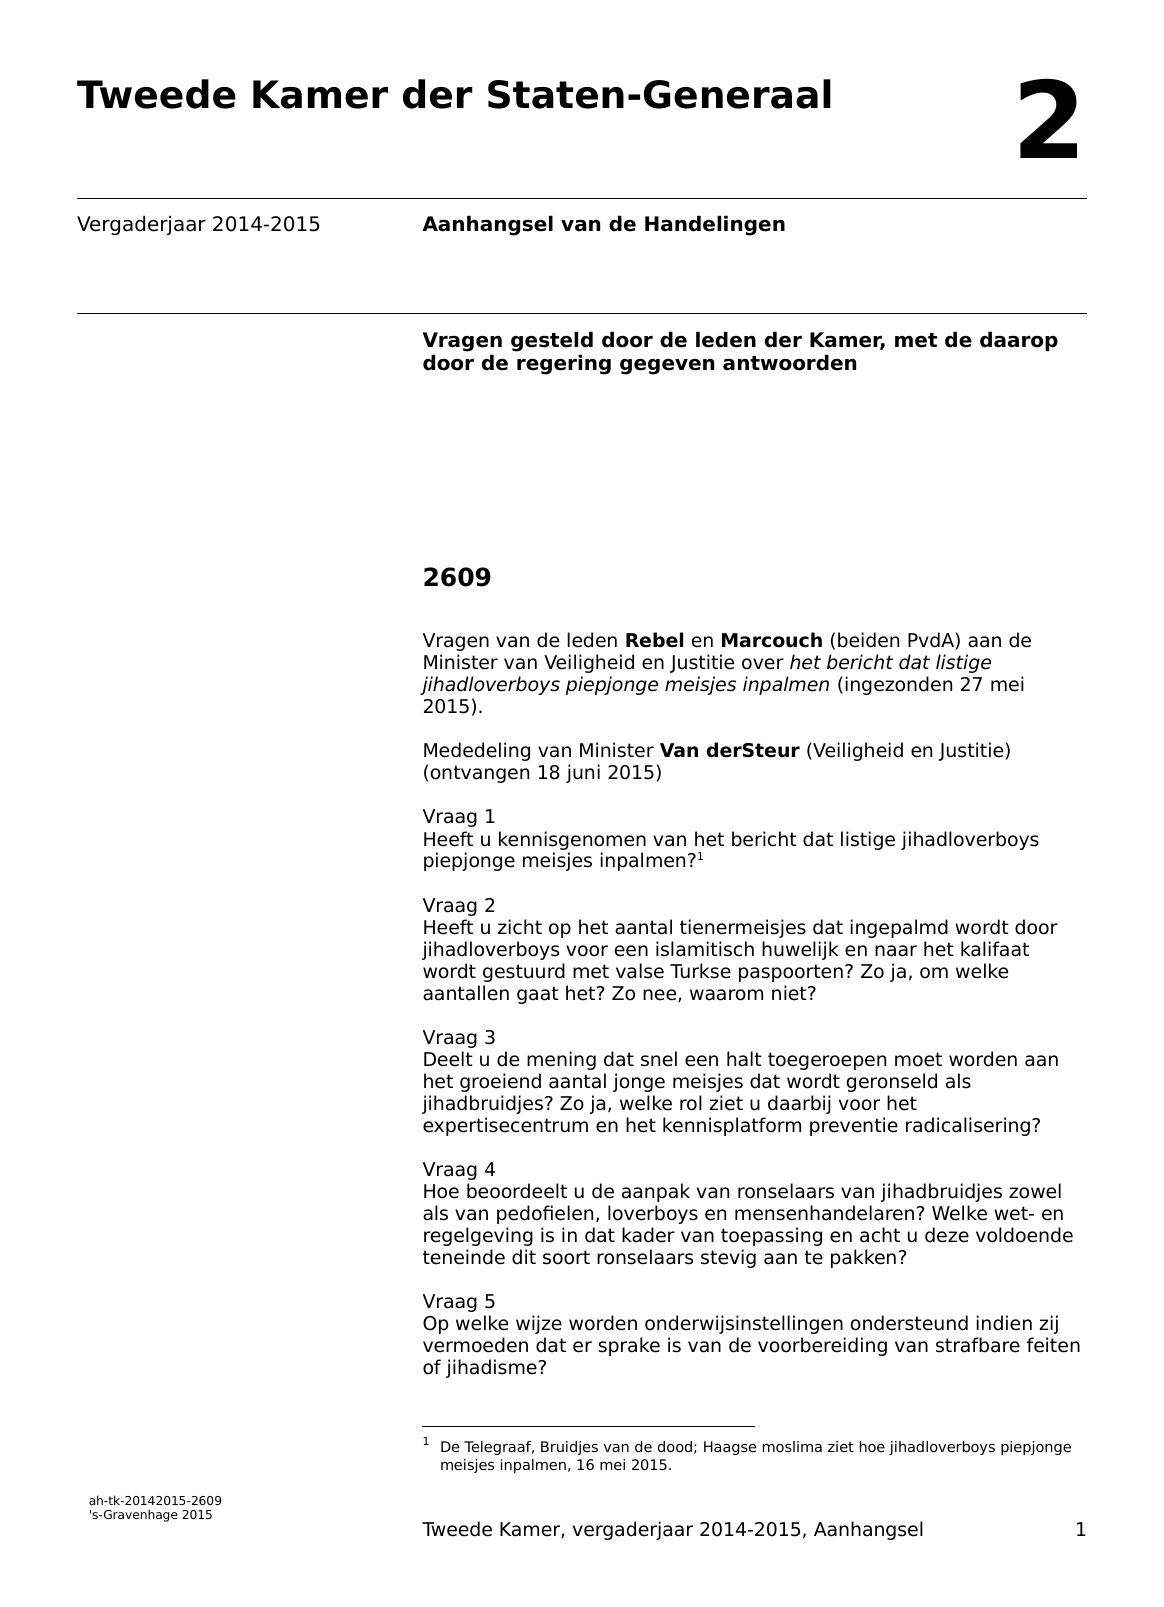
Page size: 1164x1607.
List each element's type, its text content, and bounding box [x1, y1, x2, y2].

text 's-Gravenhage 2015 [88, 1508, 323, 1522]
text Vraag 3 [422, 1027, 1087, 1049]
text Vragen van de leden Rebel en Marcouch (beiden PvdA) aan de Minister van Veiligheid en Justitie over het bericht dat listige jihadloverboys piepjonge meisjes inpalmen (ingezonden 27 mei 2015). [422, 630, 1087, 718]
text Op welke wijze worden onderwijsinstellingen ondersteund indien zij vermoeden dat er sprake is van de voorbereiding van strafbare feiten of jihadisme? [422, 1313, 1087, 1379]
text Hoe beoordeelt u de aanpak van ronselaars van jihadbruidjes zowel als van pedofielen, loverboys en mensenhandelaren? Welke wet- en regelgeving is in dat kader van toepassing en acht u deze voldoende teneinde dit soort ronselaars stevig aan te pakken? [422, 1181, 1087, 1269]
text Vraag 4 [422, 1159, 1087, 1181]
text Deelt u de mening dat snel een halt toegeroepen moet worden aan het groeiend aantal jonge meisjes dat wordt geronseld als jihadbruidjes? Zo ja, welke rol ziet u daarbij voor het expertisecentrum en het kennisplatform preventie radicalisering? [422, 1049, 1087, 1137]
table_cell Vergaderjaar 2014-2015 [77, 199, 422, 313]
text Vraag 2 [422, 894, 1087, 917]
text Heeft u kennisgenomen van het bericht dat listige jihadloverboys piepjonge meisjes inpalmen? [422, 828, 1087, 872]
text Heeft u zicht op het aantal tienermeisjes dat ingepalmd wordt door jihadloverboys voor een islamitisch huwelijk en naar het kalifaat wordt gestuurd met valse Turkse paspoorten? Zo ja, om welke aantallen gaat het? Zo nee, waarom niet? [422, 917, 1087, 1004]
text Vraag 1 [422, 806, 1087, 828]
table_cell [77, 314, 422, 375]
table_cell Aanhangsel van de Handelingen [422, 199, 1087, 313]
text De Telegraaf, Bruidjes van de dood; Haagse moslima ziet hoe jihadloverboys piepjonge meisjes inpalmen, 16 mei 2015. [422, 1435, 1087, 1474]
table_cell Vragen gesteld door de leden der Kamer, met de daarop door de regering gegeven antwoorden [422, 314, 1087, 375]
text Mededeling van Minister Van derSteur (Veiligheid en Justitie) (ontvangen 18 juni 2015) [422, 740, 1087, 784]
text Vraag 5 [422, 1291, 1087, 1313]
table_header 2 [886, 59, 1087, 198]
text 2609 [422, 563, 1087, 592]
text ah-tk-20142015-2609 [88, 1494, 323, 1508]
table_header Tweede Kamer der Staten-Generaal [77, 59, 886, 198]
